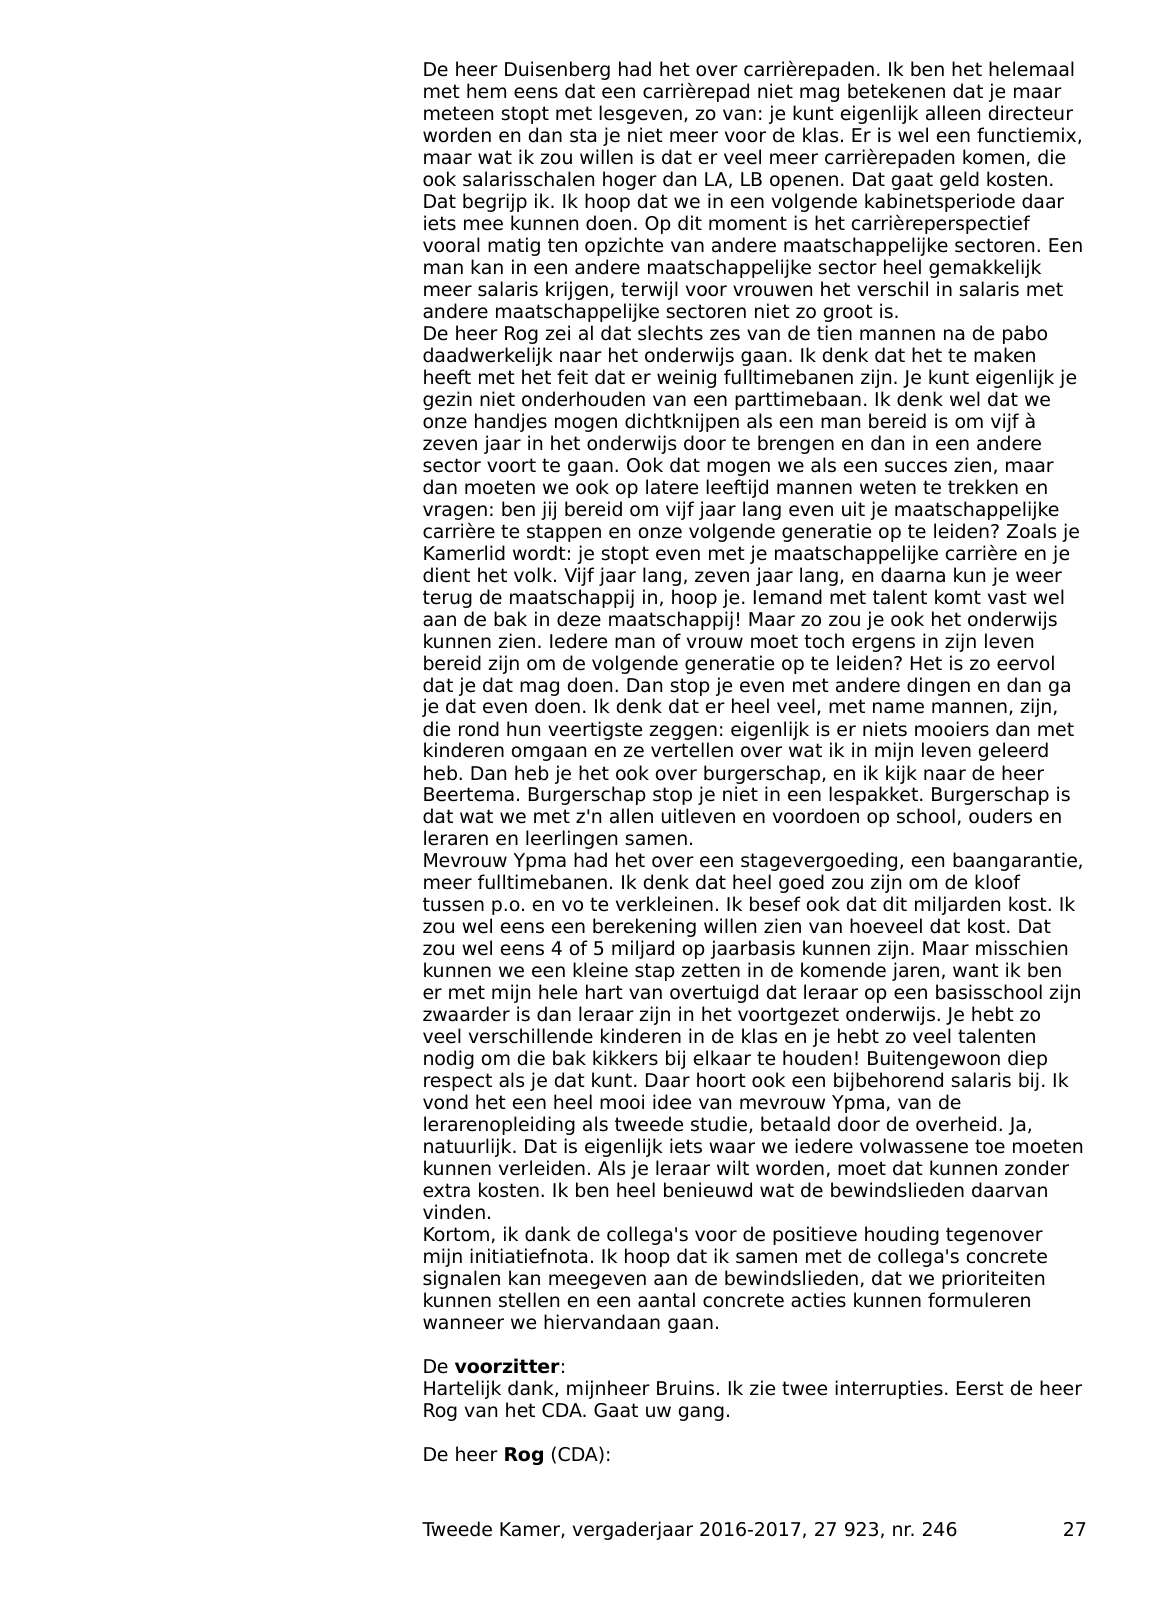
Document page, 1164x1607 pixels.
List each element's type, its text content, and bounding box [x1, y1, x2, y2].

text Hartelijk dank, mijnheer Bruins. Ik zie twee interrupties. Eerst de heer Rog van het CDA. Gaat uw gang. [422, 1378, 1087, 1422]
text Kortom, ik dank de collega's voor de positieve houding tegenover mijn initiatiefnota. Ik hoop dat ik samen met de collega's concrete signalen kan meegeven aan de bewindslieden, dat we prioriteiten kunnen stellen en een aantal concrete acties kunnen formuleren wanneer we hiervandaan gaan. [422, 1224, 1087, 1334]
text Mevrouw Ypma had het over een stagevergoeding, een baangarantie, meer fulltimebanen. Ik denk dat heel goed zou zijn om de kloof tussen p.o. en vo te verkleinen. Ik besef ook dat dit miljarden kost. Ik zou wel eens een berekening willen zien van hoeveel dat kost. Dat zou wel eens 4 of 5 miljard op jaarbasis kunnen zijn. Maar misschien kunnen we een kleine stap zetten in de komende jaren, want ik ben er met mijn hele hart van overtuigd dat leraar op een basisschool zijn zwaarder is dan leraar zijn in het voortgezet onderwijs. Je hebt zo veel verschillende kinderen in de klas en je hebt zo veel talenten nodig om die bak kikkers bij elkaar te houden! Buitengewoon diep respect als je dat kunt. Daar hoort ook een bijbehorend salaris bij. Ik vond het een heel mooi idee van mevrouw Ypma, van de lerarenopleiding als tweede studie, betaald door de overheid. Ja, natuurlijk. Dat is eigenlijk iets waar we iedere volwassene toe moeten kunnen verleiden. Als je leraar wilt worden, moet dat kunnen zonder extra kosten. Ik ben heel benieuwd wat de bewindslieden daarvan vinden. [422, 850, 1087, 1224]
text De heer Duisenberg had het over carrièrepaden. Ik ben het helemaal met hem eens dat een carrièrepad niet mag betekenen dat je maar meteen stopt met lesgeven, zo van: je kunt eigenlijk alleen directeur worden en dan sta je niet meer voor de klas. Er is wel een functiemix, maar wat ik zou willen is dat er veel meer carrièrepaden komen, die ook salarisschalen hoger dan LA, LB openen. Dat gaat geld kosten. Dat begrijp ik. Ik hoop dat we in een volgende kabinetsperiode daar iets mee kunnen doen. Op dit moment is het carrièreperspectief vooral matig ten opzichte van andere maatschappelijke sectoren. Een man kan in een andere maatschappelijke sector heel gemakkelijk meer salaris krijgen, terwijl voor vrouwen het verschil in salaris met andere maatschappelijke sectoren niet zo groot is. [422, 59, 1087, 323]
text De heer Rog (CDA): [422, 1444, 1087, 1466]
text De voorzitter: [422, 1356, 1087, 1378]
text De heer Rog zei al dat slechts zes van de tien mannen na de pabo daadwerkelijk naar het onderwijs gaan. Ik denk dat het te maken heeft met het feit dat er weinig fulltimebanen zijn. Je kunt eigenlijk je gezin niet onderhouden van een parttimebaan. Ik denk wel dat we onze handjes mogen dichtknijpen als een man bereid is om vijf à zeven jaar in het onderwijs door te brengen en dan in een andere sector voort te gaan. Ook dat mogen we als een succes zien, maar dan moeten we ook op latere leeftijd mannen weten te trekken en vragen: ben jij bereid om vijf jaar lang even uit je maatschappelijke carrière te stappen en onze volgende generatie op te leiden? Zoals je Kamerlid wordt: je stopt even met je maatschappelijke carrière en je dient het volk. Vijf jaar lang, zeven jaar lang, en daarna kun je weer terug de maatschappij in, hoop je. Iemand met talent komt vast wel aan de bak in deze maatschappij! Maar zo zou je ook het onderwijs kunnen zien. Iedere man of vrouw moet toch ergens in zijn leven bereid zijn om de volgende generatie op te leiden? Het is zo eervol dat je dat mag doen. Dan stop je even met andere dingen en dan ga je dat even doen. Ik denk dat er heel veel, met name mannen, zijn, die rond hun veertigste zeggen: eigenlijk is er niets mooiers dan met kinderen omgaan en ze vertellen over wat ik in mijn leven geleerd heb. Dan heb je het ook over burgerschap, en ik kijk naar de heer Beertema. Burgerschap stop je niet in een lespakket. Burgerschap is dat wat we met z'n allen uitleven en voordoen op school, ouders en leraren en leerlingen samen. [422, 323, 1087, 850]
